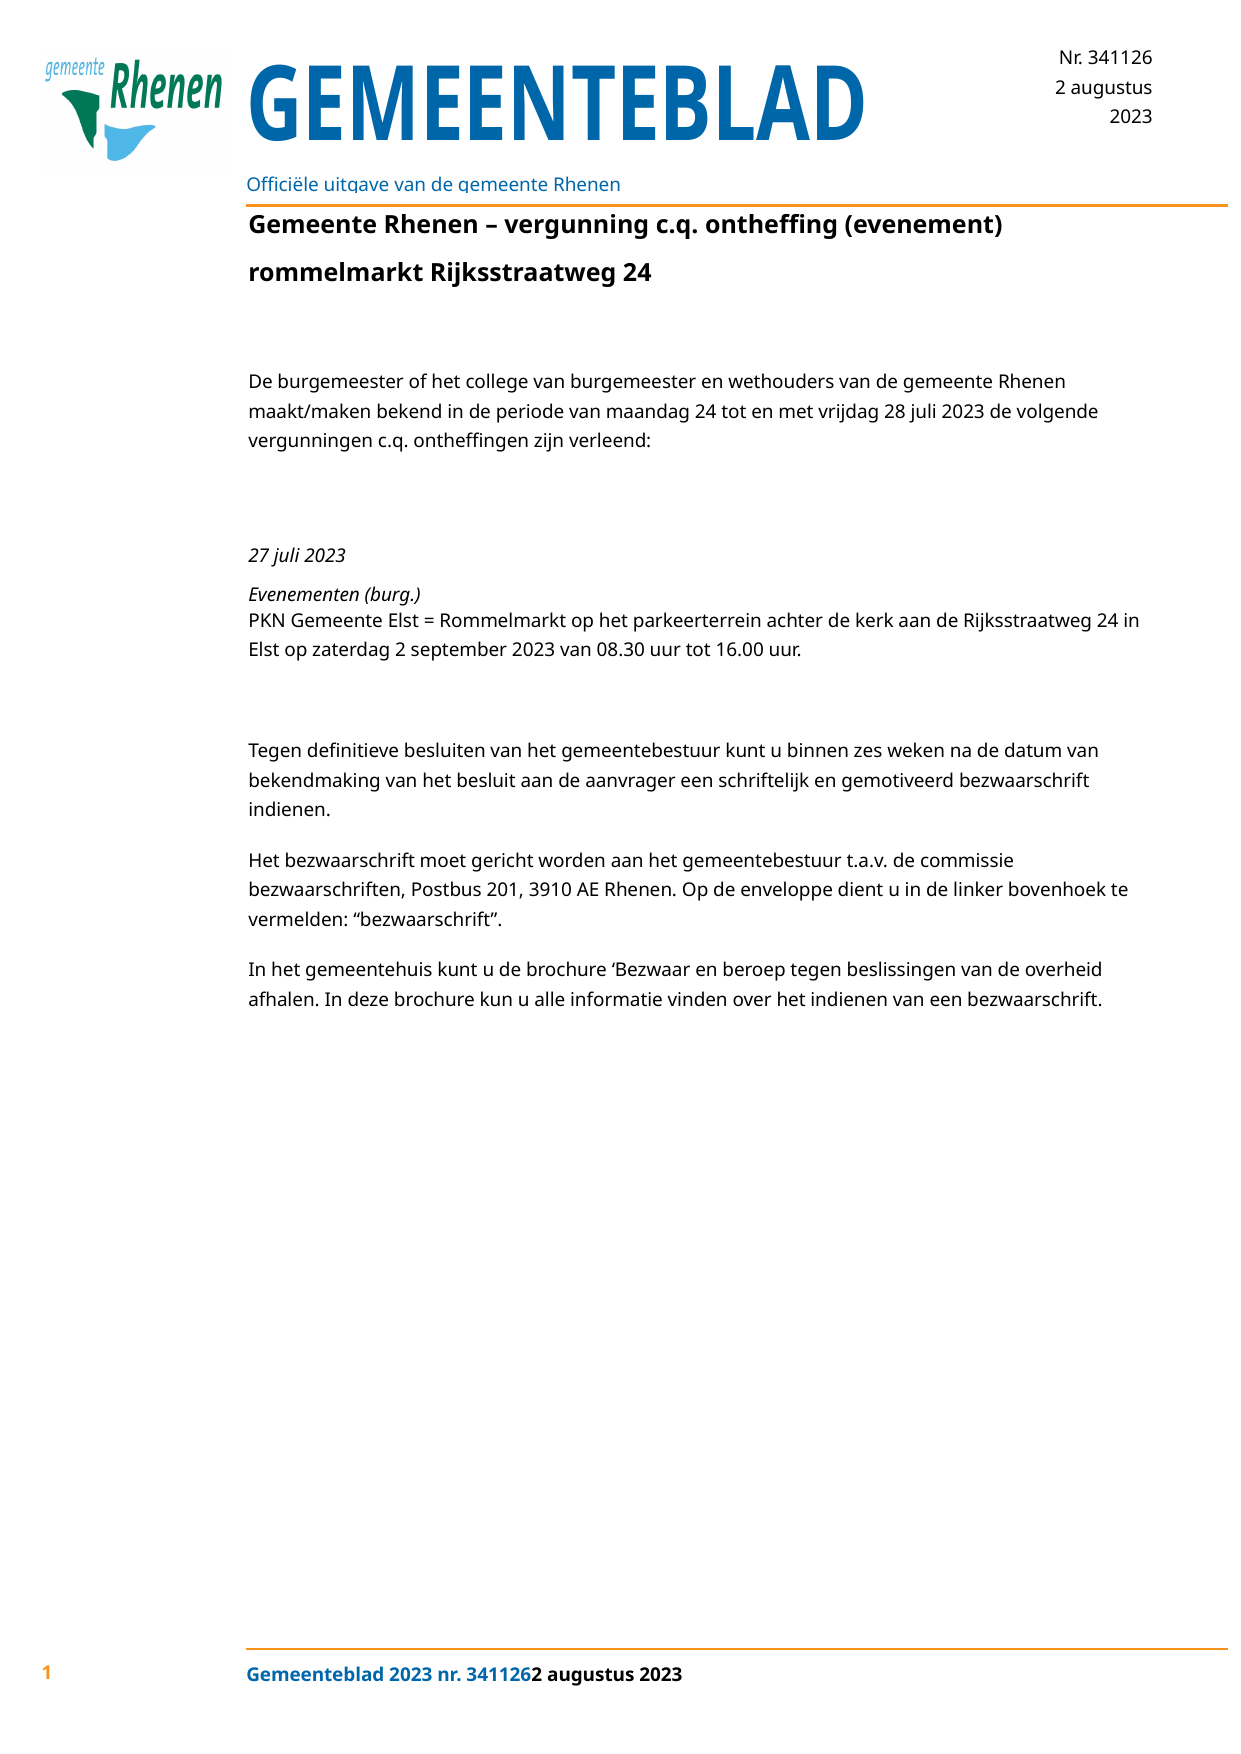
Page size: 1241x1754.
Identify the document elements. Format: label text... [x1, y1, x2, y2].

text PKN Gemeente Elst = Rommelmarkt op het parkeerterrein achter de kerk aan de Rijksstraatweg 24 in Elst op zaterdag 2 september 2023 van 08.30 uur tot 16.00 uur. [248, 607, 1152, 662]
text 27 juli 2023 [248, 542, 1152, 568]
text De burgemeester of het college van burgemeester en wethouders van de gemeente Rhenen maakt/maken bekend in de periode van maandag 24 tot en met vrijdag 28 juli 2023 de volgende vergunningen c.q. ontheffingen zijn verleend: [248, 368, 1152, 453]
text Tegen definitieve besluiten van het gemeentebestuur kunt u binnen zes weken na de datum van bekendmaking van het besluit aan de aanvrager een schriftelijk en gemotiveerd bezwaarschrift indienen. [248, 737, 1152, 822]
text Evenementen (burg.) [248, 581, 1152, 607]
text In het gemeentehuis kunt u de brochure ‘Bezwaar en beroep tegen beslissingen van de overheid afhalen. In deze brochure kun u alle informatie vinden over het indienen van een bezwaarschrift. [248, 956, 1152, 1012]
text Het bezwaarschrift moet gericht worden aan het gemeentebestuur t.a.v. de commissie bezwaarschriften, Postbus 201, 3910 AE Rhenen. Op de enveloppe dient u in de linker bovenhoek te vermelden: “bezwaarschrift”. [248, 847, 1152, 932]
picture [41, 47, 231, 172]
text Gemeente Rhenen – vergunning c.q. ontheffing (evenement) rommelmarkt Rijksstraatweg 24 [248, 207, 1152, 288]
